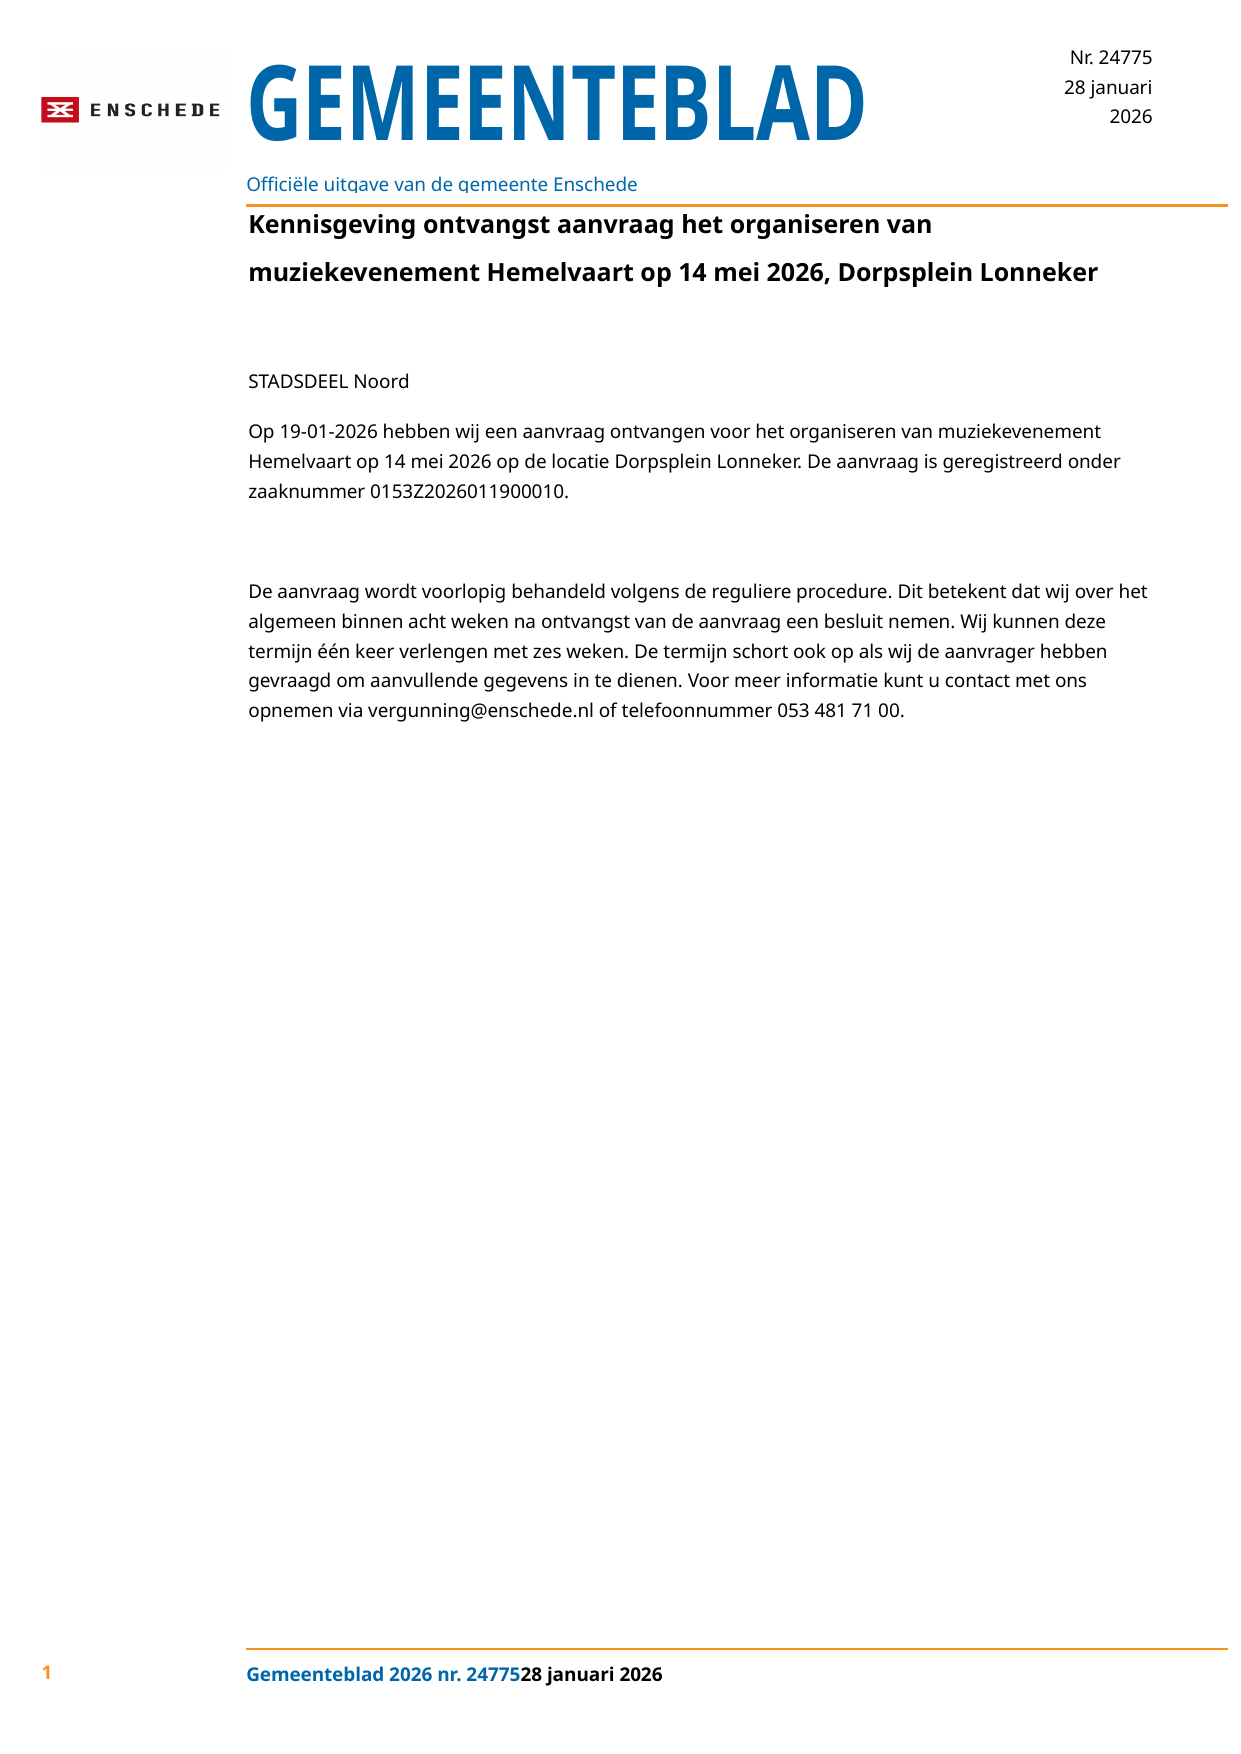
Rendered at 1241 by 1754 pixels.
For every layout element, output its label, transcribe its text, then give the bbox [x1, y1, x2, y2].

text STADSDEEL Noord [248, 368, 1152, 394]
text Op 19-01-2026 hebben wij een aanvraag ontvangen voor het organiseren van muziekevenement Hemelvaart op 14 mei 2026 op de locatie Dorpsplein Lonneker. De aanvraag is geregistreerd onder zaaknummer 0153Z2026011900010. [248, 419, 1152, 504]
text Kennisgeving ontvangst aanvraag het organiseren van muziekevenement Hemelvaart op 14 mei 2026, Dorpsplein Lonneker [248, 207, 1152, 288]
text De aanvraag wordt voorlopig behandeld volgens de reguliere procedure. Dit betekent dat wij over het algemeen binnen acht weken na ontvangst van de aanvraag een besluit nemen. Wij kunnen deze termijn één keer verlengen met zes weken. De termijn schort ook op als wij de aanvrager hebben gevraagd om aanvullende gegevens in te dienen. Voor meer informatie kunt u contact met ons opnemen via vergunning@enschede.nl of telefoonnummer 053 481 71 00. [248, 579, 1152, 723]
picture [41, 47, 231, 172]
